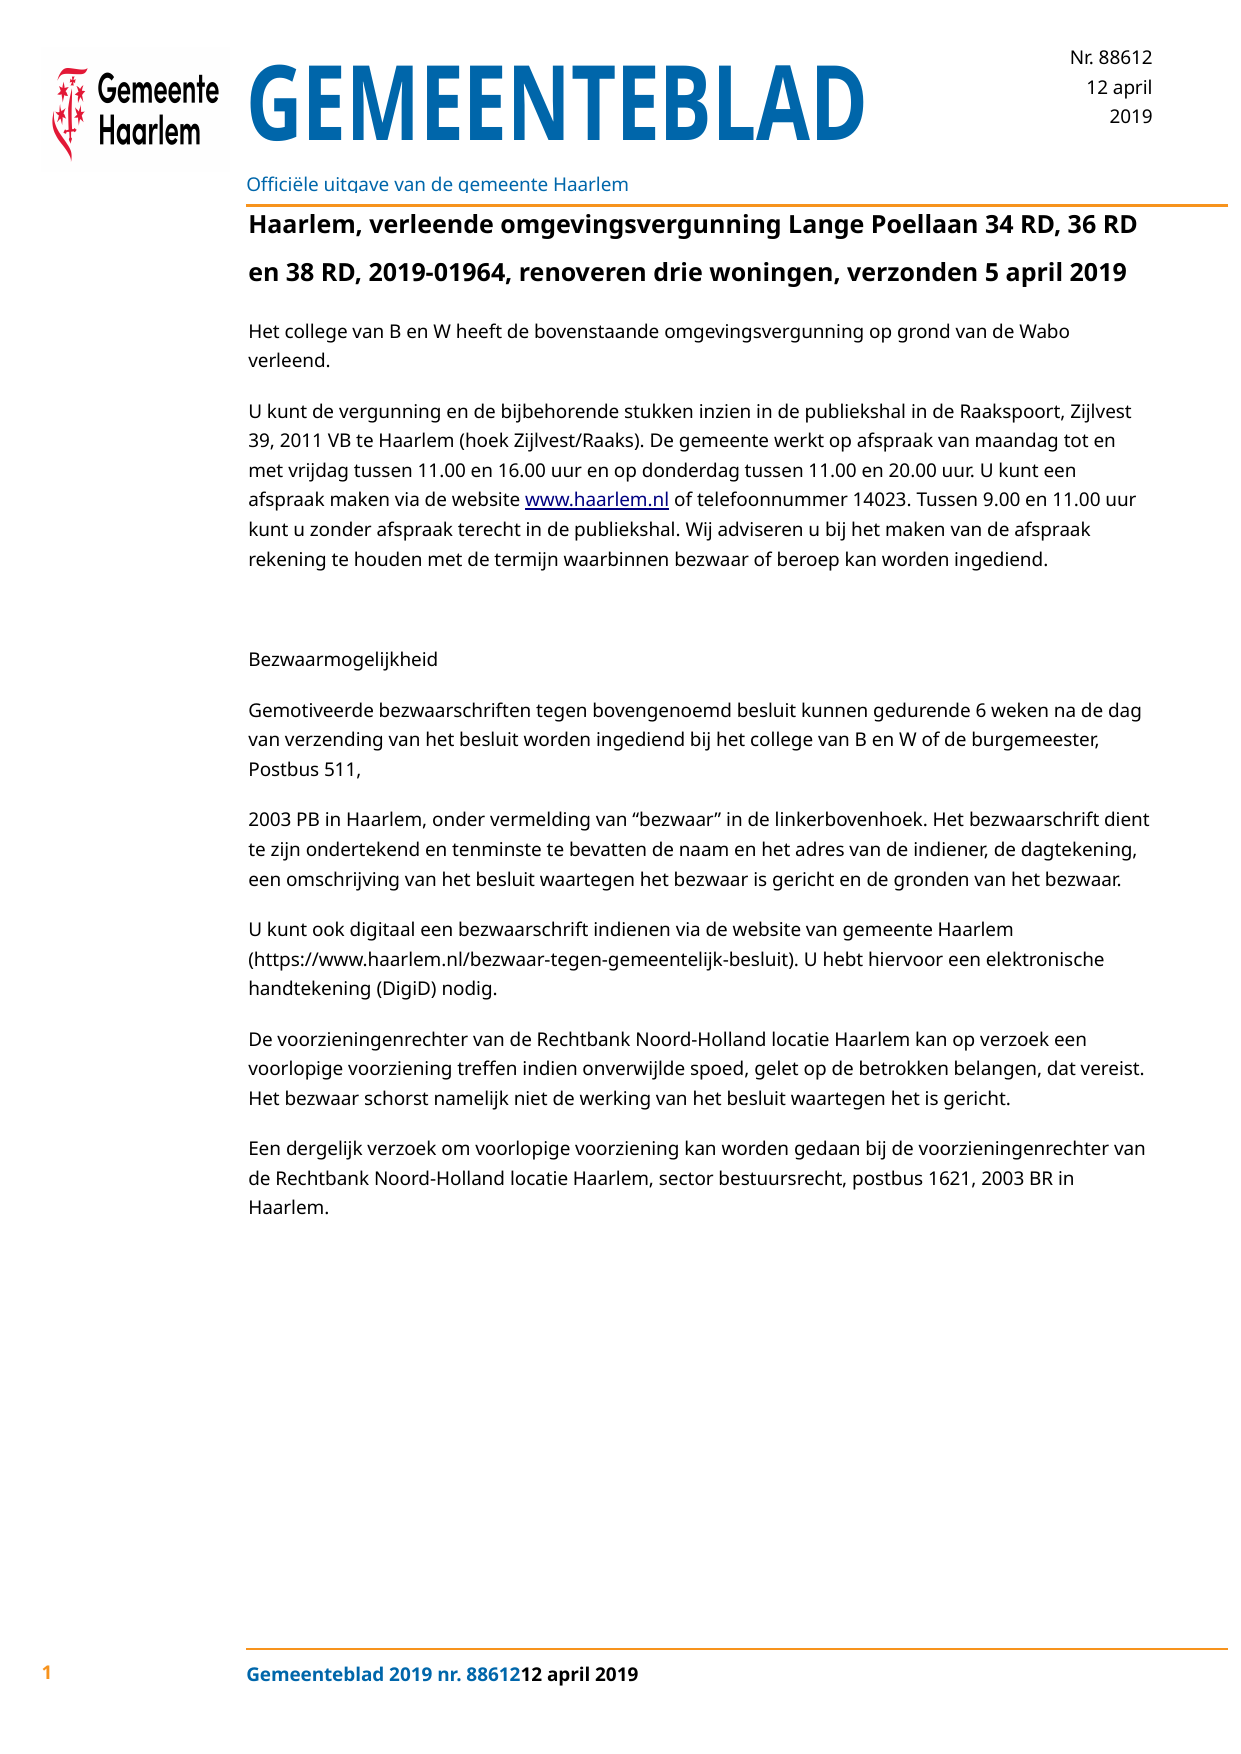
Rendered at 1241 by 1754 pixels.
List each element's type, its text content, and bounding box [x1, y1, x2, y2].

text Gemotiveerde bezwaarschriften tegen bovengenoemd besluit kunnen gedurende 6 weken na de dag van verzending van het besluit worden ingediend bij het college van B en W of de burgemeester, Postbus 511, [248, 697, 1152, 782]
text Het college van B en W heeft de bovenstaande omgevingsvergunning op grond van de Wabo verleend. [248, 318, 1152, 373]
text U kunt ook digitaal een bezwaarschrift indienen via de website van gemeente Haarlem (https://www.haarlem.nl/bezwaar-tegen-gemeentelijk-besluit). U hebt hiervoor een elektronische handtekening (DigiD) nodig. [248, 916, 1152, 1001]
text Haarlem, verleende omgevingsvergunning Lange Poellaan 34 RD, 36 RD en 38 RD, 2019-01964, renoveren drie woningen, verzonden 5 april 2019 [248, 207, 1152, 288]
text Een dergelijk verzoek om voorlopige voorziening kan worden gedaan bij de voorzieningenrechter van de Rechtbank Noord-Holland locatie Haarlem, sector bestuursrecht, postbus 1621, 2003 BR in Haarlem. [248, 1135, 1152, 1220]
text U kunt de vergunning en de bijbehorende stukken inzien in de publiekshal in de Raakspoort, Zijlvest 39, 2011 VB te Haarlem (hoek Zijlvest/Raaks). De gemeente werkt op afspraak van maandag tot en met vrijdag tussen 11.00 en 16.00 uur en op donderdag tussen 11.00 en 20.00 uur. U kunt een afspraak maken via de website www.haarlem.nl of telefoonnummer 14023. Tussen 9.00 en 11.00 uur kunt u zonder afspraak terecht in de publiekshal. Wij adviseren u bij het maken van de afspraak rekening te houden met de termijn waarbinnen bezwaar of beroep kan worden ingediend. [248, 398, 1152, 572]
picture [41, 47, 231, 172]
text Bezwaarmogelijkheid [248, 647, 1152, 672]
text De voorzieningenrechter van de Rechtbank Noord-Holland locatie Haarlem kan op verzoek een voorlopige voorziening treffen indien onverwijlde spoed, gelet op de betrokken belangen, dat vereist. Het bezwaar schorst namelijk niet de werking van het besluit waartegen het is gericht. [248, 1026, 1152, 1111]
text 2003 PB in Haarlem, onder vermelding van “bezwaar” in de linkerbovenhoek. Het bezwaarschrift dient te zijn ondertekend en tenminste te bevatten de naam en het adres van de indiener, de dagtekening, een omschrijving van het besluit waartegen het bezwaar is gericht en de gronden van het bezwaar. [248, 807, 1152, 892]
